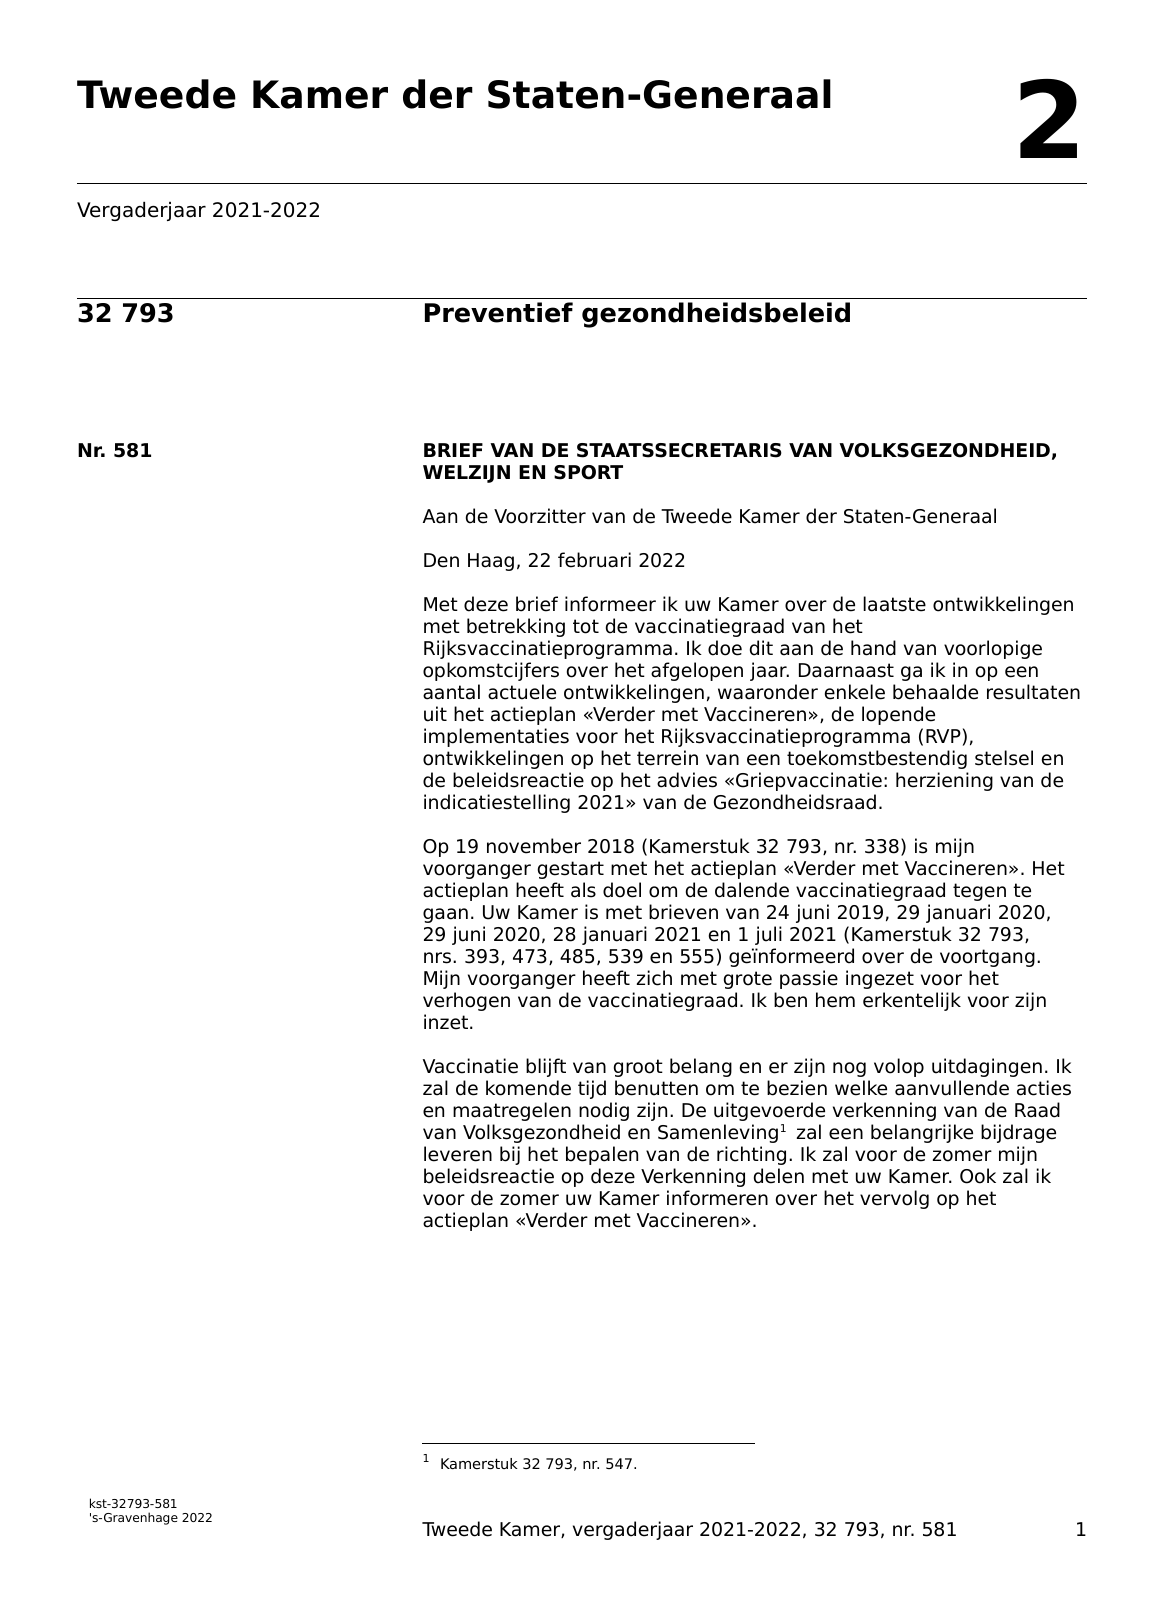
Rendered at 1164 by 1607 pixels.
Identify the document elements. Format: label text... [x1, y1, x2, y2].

subtitle Nr. 581 BRIEF VAN DE STAATSSECRETARIS VAN VOLKSGEZONDHEID, WELZIJN EN SPORT [77, 440, 1087, 484]
text Kamerstuk 32 793, nr. 547. [422, 1452, 1087, 1474]
text Den Haag, 22 februari 2022 [422, 550, 1087, 572]
subtitle 32 793 Preventief gezondheidsbeleid [77, 299, 1087, 329]
table_header Tweede Kamer der Staten-Generaal [77, 59, 886, 183]
text Aan de Voorzitter van de Tweede Kamer der Staten-Generaal [422, 506, 1087, 528]
text kst-32793-581 [88, 1497, 323, 1511]
text Op 19 november 2018 (Kamerstuk 32 793, nr. 338) is mijn voorganger gestart met het actieplan «Verder met Vaccineren». Het actieplan heeft als doel om de dalende vaccinatiegraad tegen te gaan. Uw Kamer is met brieven van 24 juni 2019, 29 januari 2020, 29 juni 2020, 28 januari 2021 en 1 juli 2021 (Kamerstuk 32 793, nrs. 393, 473, 485, 539 en 555) geïnformeerd over de voortgang. Mijn voorganger heeft zich met grote passie ingezet voor het verhogen van de vaccinatiegraad. Ik ben hem erkentelijk voor zijn inzet. [422, 836, 1087, 1034]
text Vaccinatie blijft van groot belang en er zijn nog volop uitdagingen. Ik zal de komende tijd benutten om te bezien welke aanvullende acties en maatregelen nodig zijn. De uitgevoerde verkenning van de Raad van Volksgezondheid en Samenleving zal een belangrijke bijdrage leveren bij het bepalen van de richting. Ik zal voor de zomer mijn beleidsreactie op deze Verkenning delen met uw Kamer. Ook zal ik voor de zomer uw Kamer informeren over het vervolg op het actieplan «Verder met Vaccineren». [422, 1056, 1087, 1232]
text 's-Gravenhage 2022 [88, 1511, 323, 1525]
table_cell Vergaderjaar 2021-2022 [77, 184, 1087, 298]
table_header 2 [886, 59, 1087, 183]
text Met deze brief informeer ik uw Kamer over de laatste ontwikkelingen met betrekking tot de vaccinatiegraad van het Rijksvaccinatieprogramma. Ik doe dit aan de hand van voorlopige opkomstcijfers over het afgelopen jaar. Daarnaast ga ik in op een aantal actuele ontwikkelingen, waaronder enkele behaalde resultaten uit het actieplan «Verder met Vaccineren», de lopende implementaties voor het Rijksvaccinatieprogramma (RVP), ontwikkelingen op het terrein van een toekomstbestendig stelsel en de beleidsreactie op het advies «Griepvaccinatie: herziening van de indicatiestelling 2021» van de Gezondheidsraad. [422, 594, 1087, 814]
